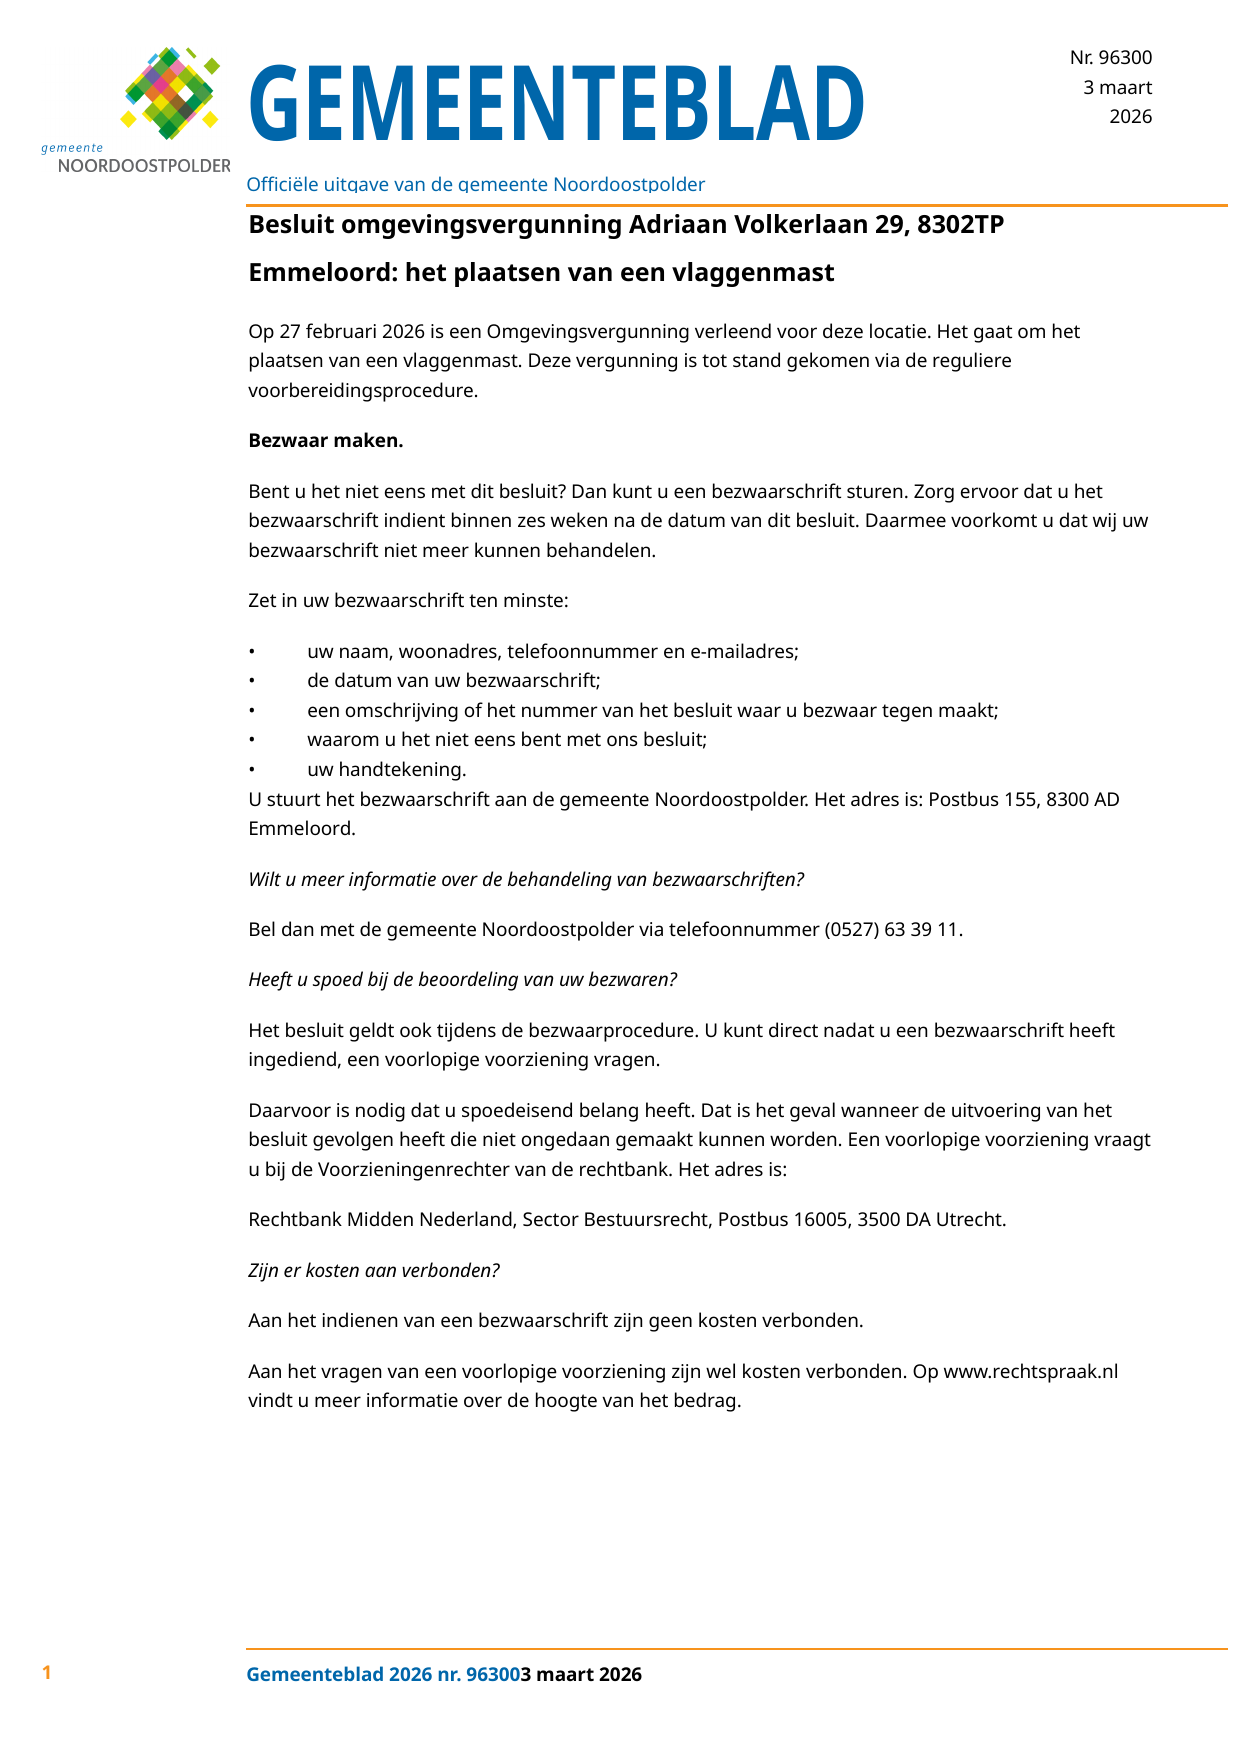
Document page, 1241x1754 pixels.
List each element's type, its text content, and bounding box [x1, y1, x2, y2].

list uw naam, woonadres, telefoonnummer en e-mailadres; [248, 638, 1152, 664]
text U stuurt het bezwaarschrift aan de gemeente Noordoostpolder. Het adres is: Postbus 155, 8300 AD Emmeloord. [248, 786, 1152, 841]
text Het besluit geldt ook tijdens de bezwaarprocedure. U kunt direct nadat u een bezwaarschrift heeft ingediend, een voorlopige voorziening vragen. [248, 1017, 1152, 1072]
text Zet in uw bezwaarschrift ten minste: [248, 587, 1152, 613]
text Op 27 februari 2026 is een Omgevingsvergunning verleend voor deze locatie. Het gaat om het plaatsen van een vlaggenmast. Deze vergunning is tot stand gekomen via de reguliere voorbereidingsprocedure. [248, 318, 1152, 403]
text Aan het indienen van een bezwaarschrift zijn geen kosten verbonden. [248, 1307, 1152, 1333]
list de datum van uw bezwaarschrift; [248, 667, 1152, 693]
list uw handtekening. [248, 756, 1152, 782]
text Besluit omgevingsvergunning Adriaan Volkerlaan 29, 8302TP Emmeloord: het plaatsen van een vlaggenmast [248, 207, 1152, 288]
picture [41, 47, 231, 172]
text Zijn er kosten aan verbonden? [248, 1257, 1152, 1283]
text Bezwaar maken. [248, 427, 1152, 453]
list een omschrijving of het nummer van het besluit waar u bezwaar tegen maakt; [248, 697, 1152, 723]
text Aan het vragen van een voorlopige voorziening zijn wel kosten verbonden. Op www.rechtspraak.nl vindt u meer informatie over de hoogte van het bedrag. [248, 1358, 1152, 1413]
text Bel dan met de gemeente Noordoostpolder via telefoonnummer (0527) 63 39 11. [248, 916, 1152, 942]
text Bent u het niet eens met dit besluit? Dan kunt u een bezwaarschrift sturen. Zorg ervoor dat u het bezwaarschrift indient binnen zes weken na de datum van dit besluit. Daarmee voorkomt u dat wij uw bezwaarschrift niet meer kunnen behandelen. [248, 478, 1152, 563]
list waarom u het niet eens bent met ons besluit; [248, 727, 1152, 752]
text Heeft u spoed bij de beoordeling van uw bezwaren? [248, 967, 1152, 992]
text Rechtbank Midden Nederland, Sector Bestuursrecht, Postbus 16005, 3500 DA Utrecht. [248, 1207, 1152, 1232]
text Wilt u meer informatie over de behandeling van bezwaarschriften? [248, 866, 1152, 892]
text Daarvoor is nodig dat u spoedeisend belang heeft. Dat is het geval wanneer de uitvoering van het besluit gevolgen heeft die niet ongedaan gemaakt kunnen worden. Een voorlopige voorziening vraagt u bij de Voorzieningenrechter van de rechtbank. Het adres is: [248, 1097, 1152, 1182]
